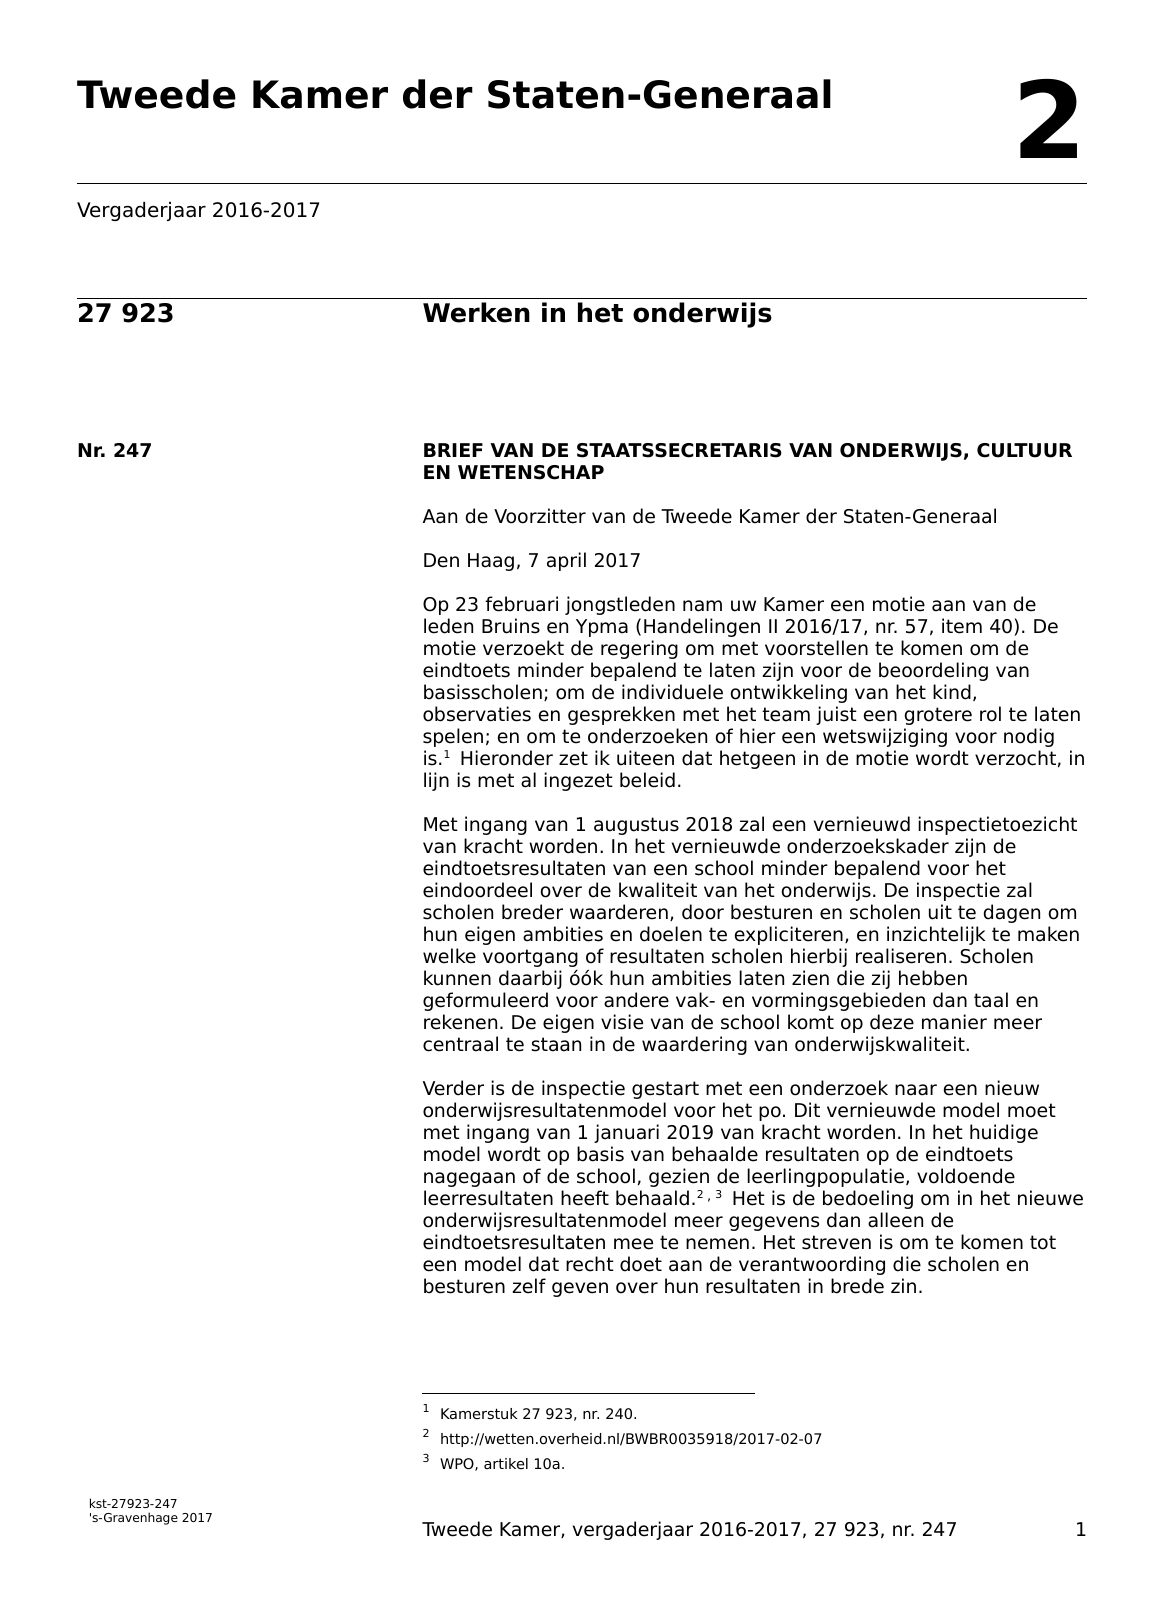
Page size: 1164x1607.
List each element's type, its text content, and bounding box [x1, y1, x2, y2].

table_header 2 [886, 59, 1087, 183]
text Den Haag, 7 april 2017 [422, 550, 1087, 572]
text http://wetten.overheid.nl/BWBR0035918/2017-02-07 [422, 1427, 1087, 1449]
text Met ingang van 1 augustus 2018 zal een vernieuwd inspectietoezicht van kracht worden. In het vernieuwde onderzoekskader zijn de eindtoetsresultaten van een school minder bepalend voor het eindoordeel over de kwaliteit van het onderwijs. De inspectie zal scholen breder waarderen, door besturen en scholen uit te dagen om hun eigen ambities en doelen te expliciteren, en inzichtelijk te maken welke voortgang of resultaten scholen hierbij realiseren. Scholen kunnen daarbij óók hun ambities laten zien die zij hebben geformuleerd voor andere vak- en vormingsgebieden dan taal en rekenen. De eigen visie van de school komt op deze manier meer centraal te staan in de waardering van onderwijskwaliteit. [422, 814, 1087, 1056]
text kst-27923-247 [88, 1497, 323, 1511]
table_cell Vergaderjaar 2016-2017 [77, 184, 1087, 298]
text Kamerstuk 27 923, nr. 240. [422, 1402, 1087, 1424]
text Aan de Voorzitter van de Tweede Kamer der Staten-Generaal [422, 506, 1087, 528]
text 's-Gravenhage 2017 [88, 1511, 323, 1525]
text Op 23 februari jongstleden nam uw Kamer een motie aan van de leden Bruins en Ypma (Handelingen II 2016/17, nr. 57, item 40). De motie verzoekt de regering om met voorstellen te komen om de eindtoets minder bepalend te laten zijn voor de beoordeling van basisscholen; om de individuele ontwikkeling van het kind, observaties en gesprekken met het team juist een grotere rol te laten spelen; en om te onderzoeken of hier een wetswijziging voor nodig is. Hieronder zet ik uiteen dat hetgeen in de motie wordt verzocht, in lijn is met al ingezet beleid. [422, 594, 1087, 792]
table_header Tweede Kamer der Staten-Generaal [77, 59, 886, 183]
text Verder is de inspectie gestart met een onderzoek naar een nieuw onderwijsresultatenmodel voor het po. Dit vernieuwde model moet met ingang van 1 januari 2019 van kracht worden. In het huidige model wordt op basis van behaalde resultaten op de eindtoets nagegaan of de school, gezien de leerlingpopulatie, voldoende leerresultaten heeft behaald., Het is de bedoeling om in het nieuwe onderwijsresultatenmodel meer gegevens dan alleen de eindtoetsresultaten mee te nemen. Het streven is om te komen tot een model dat recht doet aan de verantwoording die scholen en besturen zelf geven over hun resultaten in brede zin. [422, 1078, 1087, 1298]
subtitle 27 923 Werken in het onderwijs [77, 299, 1087, 329]
subtitle Nr. 247 BRIEF VAN DE STAATSSECRETARIS VAN ONDERWIJS, CULTUUR EN WETENSCHAP [77, 440, 1087, 484]
text WPO, artikel 10a. [422, 1452, 1087, 1474]
